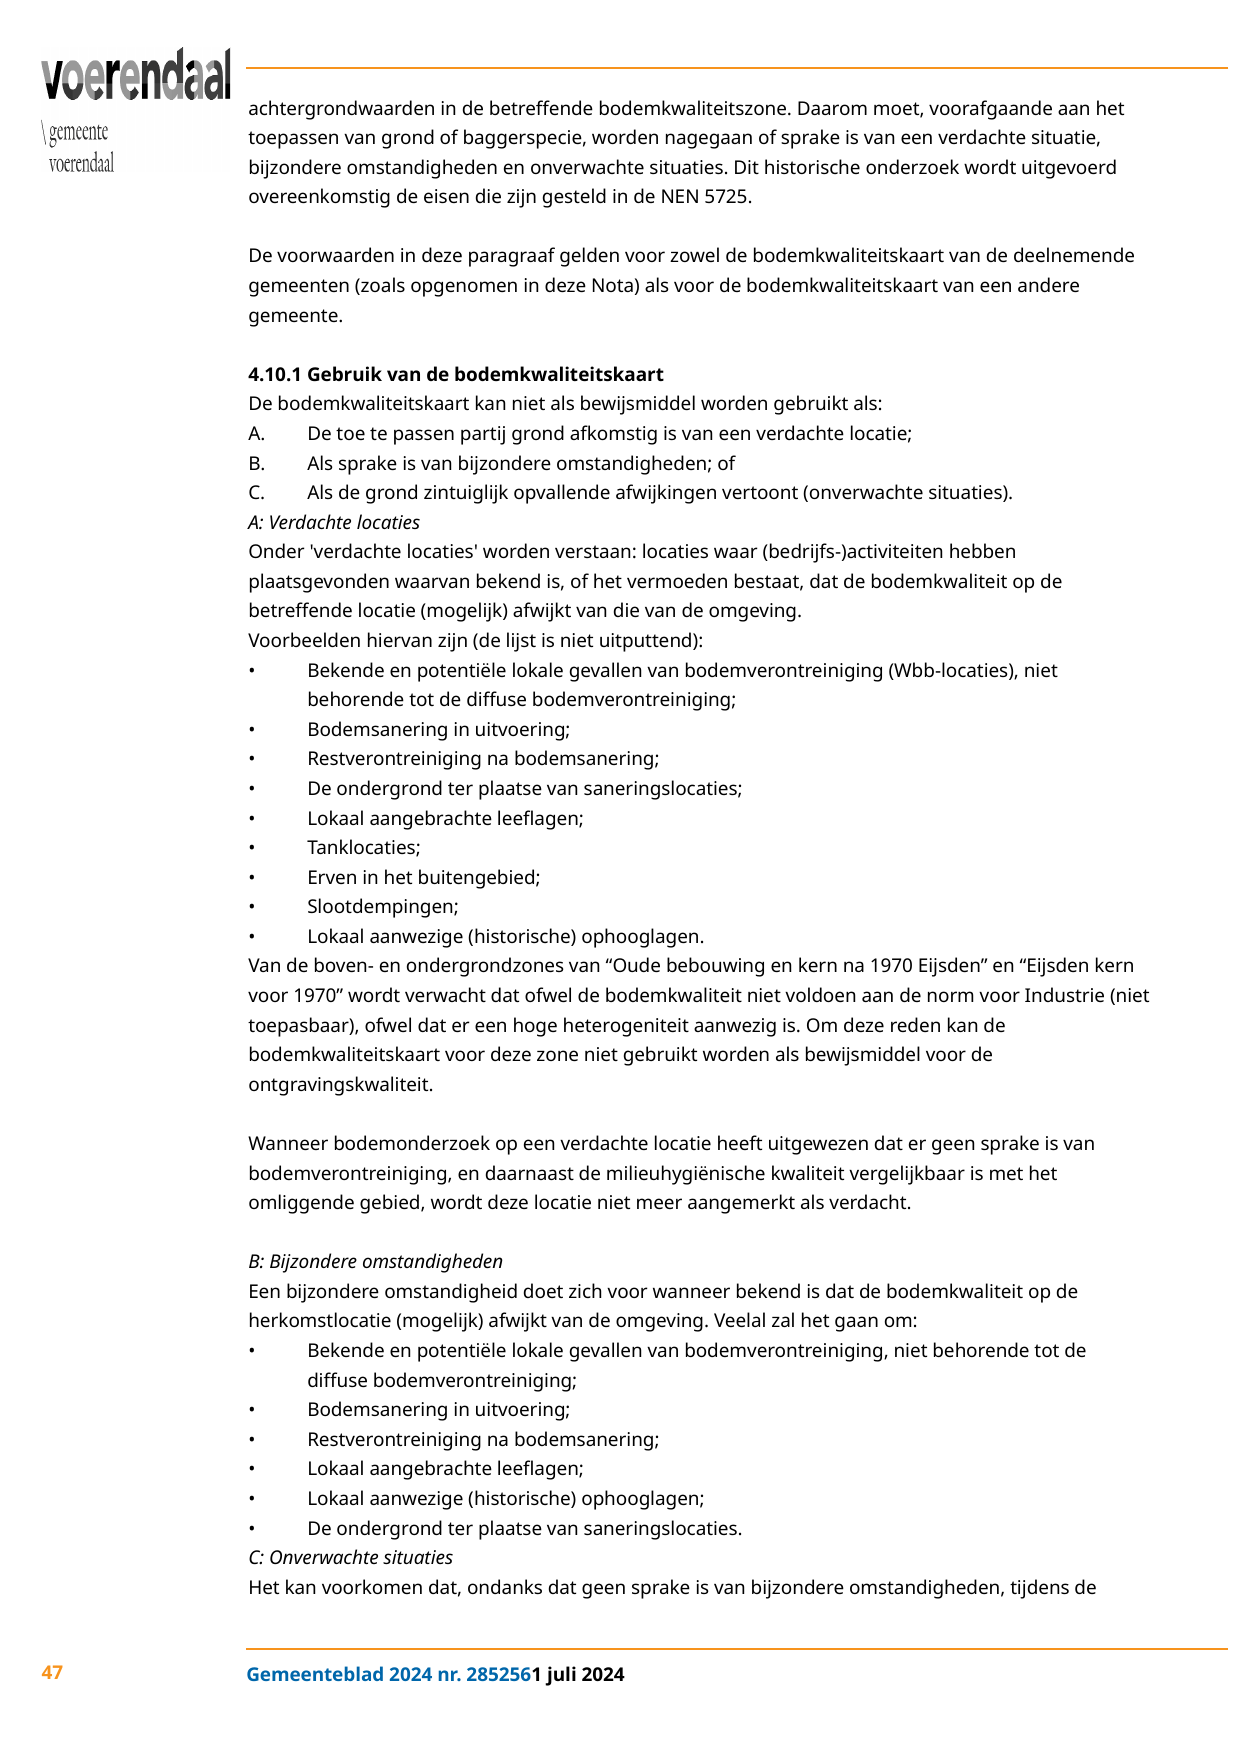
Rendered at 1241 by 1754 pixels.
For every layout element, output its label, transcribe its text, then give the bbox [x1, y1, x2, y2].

text Het kan voorkomen dat, ondanks dat geen sprake is van bijzondere omstandigheden, tijdens de [248, 1574, 1152, 1600]
list Bekende en potentiële lokale gevallen van bodemverontreiniging, niet behorende tot de diffuse bodemverontreiniging; [248, 1337, 1152, 1393]
list Restverontreiniging na bodemsanering; [248, 746, 1152, 771]
text 4.10.1 Gebruik van de bodemkwaliteitskaart [248, 361, 1152, 387]
picture [41, 47, 231, 172]
text Wanneer bodemonderzoek op een verdachte locatie heeft uitgewezen dat er geen sprake is van bodemverontreiniging, en daarnaast de milieuhygiënische kwaliteit vergelijkbaar is met het omliggende gebied, wordt deze locatie niet meer aangemerkt als verdacht. [248, 1130, 1152, 1215]
text Voorbeelden hiervan zijn (de lijst is niet uitputtend): [248, 627, 1152, 653]
list Lokaal aangebrachte leeflagen; [248, 1456, 1152, 1481]
text C: Onverwachte situaties [248, 1544, 1152, 1570]
list Lokaal aanwezige (historische) ophooglagen. [248, 923, 1152, 949]
list Bekende en potentiële lokale gevallen van bodemverontreiniging (Wbb-locaties), niet behorende tot de diffuse bodemverontreiniging; [248, 657, 1152, 712]
text De voorwaarden in deze paragraaf gelden voor zowel de bodemkwaliteitskaart van de deelnemende gemeenten (zoals opgenomen in deze Nota) als voor de bodemkwaliteitskaart van een andere gemeente. [248, 243, 1152, 328]
text Een bijzondere omstandigheid doet zich voor wanneer bekend is dat de bodemkwaliteit op de [248, 1278, 1152, 1304]
text achtergrondwaarden in de betreffende bodemkwaliteitszone. Daarom moet, voorafgaande aan het toepassen van grond of baggerspecie, worden nagegaan of sprake is van een verdachte situatie, bijzondere omstandigheden en onverwachte situaties. Dit historische onderzoek wordt uitgevoerd overeenkomstig de eisen die zijn gesteld in de NEN 5725. [248, 95, 1152, 209]
text Van de boven- en ondergrondzones van “Oude bebouwing en kern na 1970 Eijsden” en “Eijsden kern voor 1970” wordt verwacht dat ofwel de bodemkwaliteit niet voldoen aan de norm voor Industrie (niet toepasbaar), ofwel dat er een hoge heterogeniteit aanwezig is. Om deze reden kan de bodemkwaliteitskaart voor deze zone niet gebruikt worden als bewijsmiddel voor de ontgravingskwaliteit. [248, 953, 1152, 1097]
list De ondergrond ter plaatse van saneringslocaties; [248, 775, 1152, 801]
text B: Bijzondere omstandigheden [248, 1248, 1152, 1274]
list Bodemsanering in uitvoering; [248, 1396, 1152, 1422]
list De toe te passen partij grond afkomstig is van een verdachte locatie; [248, 420, 1152, 446]
text herkomstlocatie (mogelijk) afwijkt van de omgeving. Veelal zal het gaan om: [248, 1308, 1152, 1333]
list Lokaal aanwezige (historische) ophooglagen; [248, 1485, 1152, 1511]
list Slootdempingen; [248, 893, 1152, 919]
list Als de grond zintuiglijk opvallende afwijkingen vertoont (onverwachte situaties). [248, 479, 1152, 505]
list Restverontreiniging na bodemsanering; [248, 1426, 1152, 1452]
text Onder 'verdachte locaties' worden verstaan: locaties waar (bedrijfs-)activiteiten hebben plaatsgevonden waarvan bekend is, of het vermoeden bestaat, dat de bodemkwaliteit op de betreffende locatie (mogelijk) afwijkt van die van de omgeving. [248, 538, 1152, 623]
list Lokaal aangebrachte leeflagen; [248, 805, 1152, 831]
list Als sprake is van bijzondere omstandigheden; of [248, 450, 1152, 476]
list Bodemsanering in uitvoering; [248, 716, 1152, 742]
list Tanklocaties; [248, 834, 1152, 860]
list De ondergrond ter plaatse van saneringslocaties. [248, 1515, 1152, 1541]
text De bodemkwaliteitskaart kan niet als bewijsmiddel worden gebruikt als: [248, 391, 1152, 416]
text A: Verdachte locaties [248, 509, 1152, 535]
list Erven in het buitengebied; [248, 864, 1152, 890]
